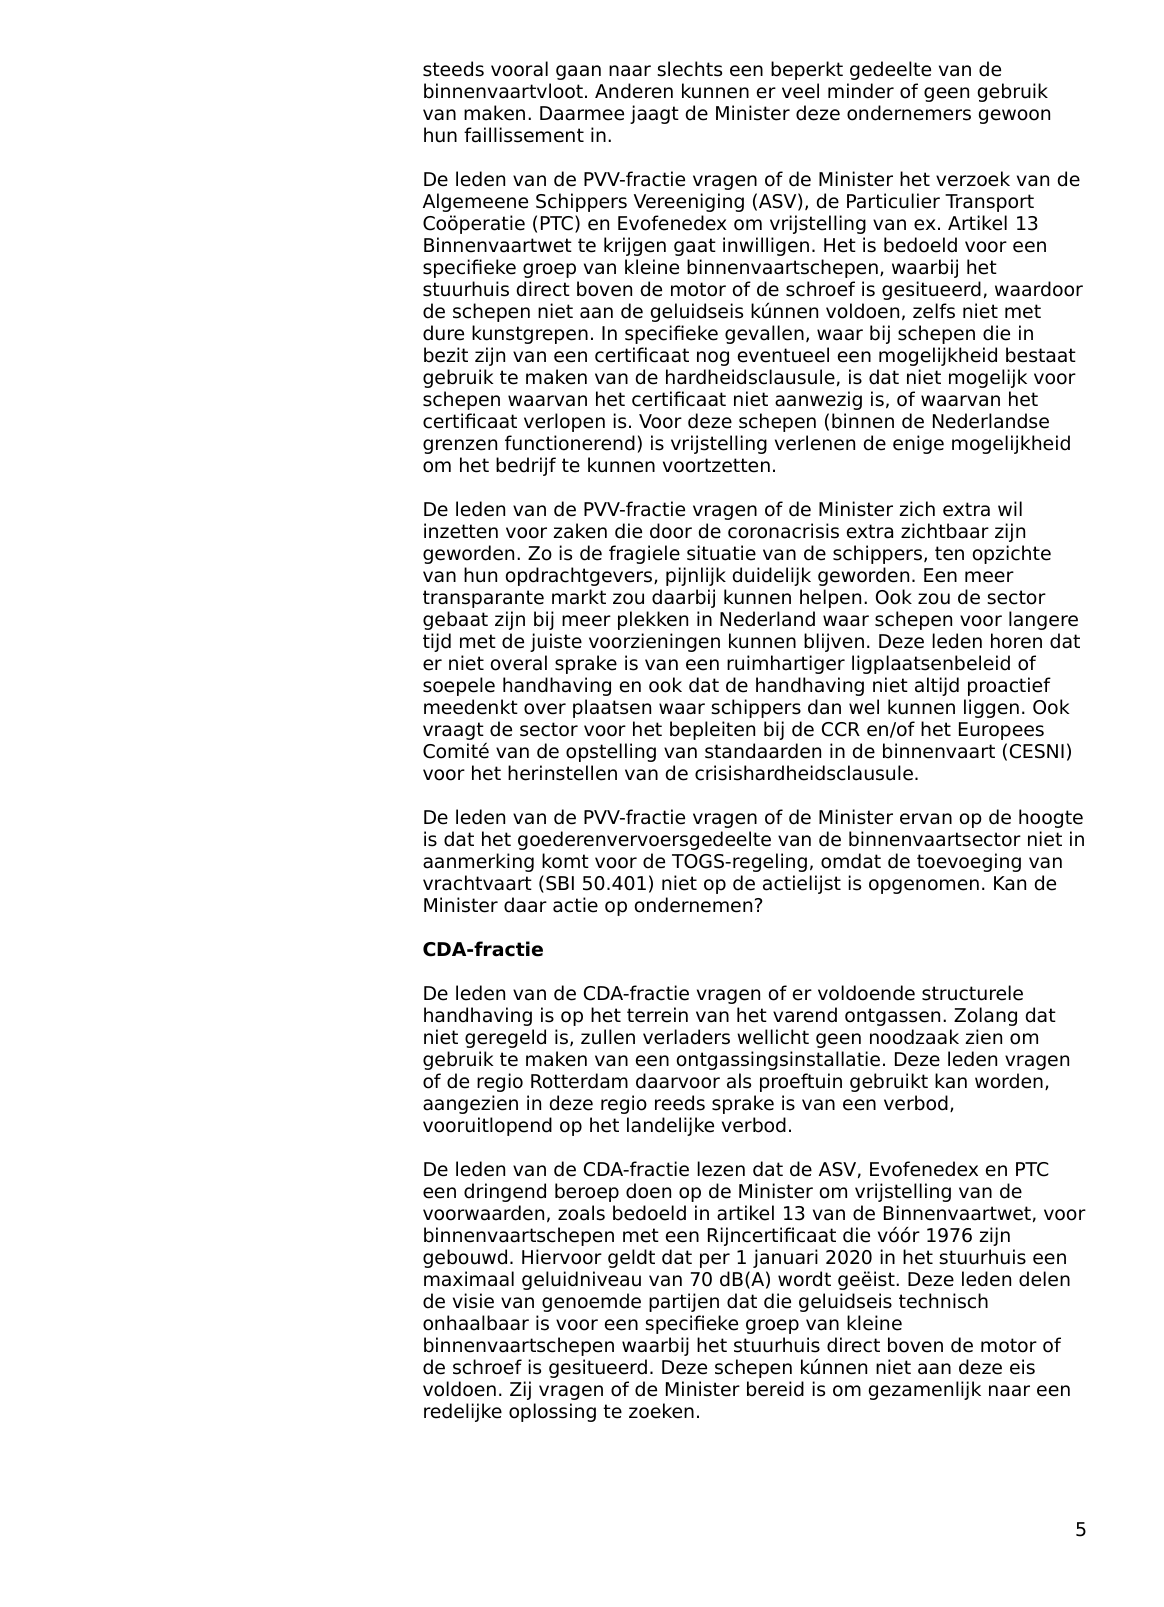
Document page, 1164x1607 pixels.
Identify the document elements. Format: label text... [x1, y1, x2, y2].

text De leden van de CDA-fractie lezen dat de ASV, Evofenedex en PTC een dringend beroep doen op de Minister om vrijstelling van de voorwaarden, zoals bedoeld in artikel 13 van de Binnenvaartwet, voor binnenvaartschepen met een Rijncertificaat die vóór 1976 zijn gebouwd. Hiervoor geldt dat per 1 januari 2020 in het stuurhuis een maximaal geluidniveau van 70 dB(A) wordt geëist. Deze leden delen de visie van genoemde partijen dat die geluidseis technisch onhaalbaar is voor een specifieke groep van kleine binnenvaartschepen waarbij het stuurhuis direct boven de motor of de schroef is gesitueerd. Deze schepen kúnnen niet aan deze eis voldoen. Zij vragen of de Minister bereid is om gezamenlijk naar een redelijke oplossing te zoeken. [422, 1159, 1087, 1423]
text De leden van de CDA-fractie vragen of er voldoende structurele handhaving is op het terrein van het varend ontgassen. Zolang dat niet geregeld is, zullen verladers wellicht geen noodzaak zien om gebruik te maken van een ontgassingsinstallatie. Deze leden vragen of de regio Rotterdam daarvoor als proeftuin gebruikt kan worden, aangezien in deze regio reeds sprake is van een verbod, vooruitlopend op het landelijke verbod. [422, 983, 1087, 1137]
subtitle CDA-fractie [422, 939, 1087, 961]
text De leden van de PVV-fractie vragen of de Minister ervan op de hoogte is dat het goederenvervoersgedeelte van de binnenvaartsector niet in aanmerking komt voor de TOGS-regeling, omdat de toevoeging van vrachtvaart (SBI 50.401) niet op de actielijst is opgenomen. Kan de Minister daar actie op ondernemen? [422, 807, 1087, 917]
text De leden van de PVV-fractie vragen of de Minister zich extra wil inzetten voor zaken die door de coronacrisis extra zichtbaar zijn geworden. Zo is de fragiele situatie van de schippers, ten opzichte van hun opdrachtgevers, pijnlijk duidelijk geworden. Een meer transparante markt zou daarbij kunnen helpen. Ook zou de sector gebaat zijn bij meer plekken in Nederland waar schepen voor langere tijd met de juiste voorzieningen kunnen blijven. Deze leden horen dat er niet overal sprake is van een ruimhartiger ligplaatsenbeleid of soepele handhaving en ook dat de handhaving niet altijd proactief meedenkt over plaatsen waar schippers dan wel kunnen liggen. Ook vraagt de sector voor het bepleiten bij de CCR en/of het Europees Comité van de opstelling van standaarden in de binnenvaart (CESNI) voor het herinstellen van de crisishardheidsclausule. [422, 499, 1087, 785]
text De leden van de PVV-fractie vragen of de Minister het verzoek van de Algemeene Schippers Vereeniging (ASV), de Particulier Transport Coöperatie (PTC) en Evofenedex om vrijstelling van ex. Artikel 13 Binnenvaartwet te krijgen gaat inwilligen. Het is bedoeld voor een specifieke groep van kleine binnenvaartschepen, waarbij het stuurhuis direct boven de motor of de schroef is gesitueerd, waardoor de schepen niet aan de geluidseis kúnnen voldoen, zelfs niet met dure kunstgrepen. In specifieke gevallen, waar bij schepen die in bezit zijn van een certificaat nog eventueel een mogelijkheid bestaat gebruik te maken van de hardheidsclausule, is dat niet mogelijk voor schepen waarvan het certificaat niet aanwezig is, of waarvan het certificaat verlopen is. Voor deze schepen (binnen de Nederlandse grenzen functionerend) is vrijstelling verlenen de enige mogelijkheid om het bedrijf te kunnen voortzetten. [422, 169, 1087, 477]
text steeds vooral gaan naar slechts een beperkt gedeelte van de binnenvaartvloot. Anderen kunnen er veel minder of geen gebruik van maken. Daarmee jaagt de Minister deze ondernemers gewoon hun faillissement in. [422, 59, 1087, 147]
